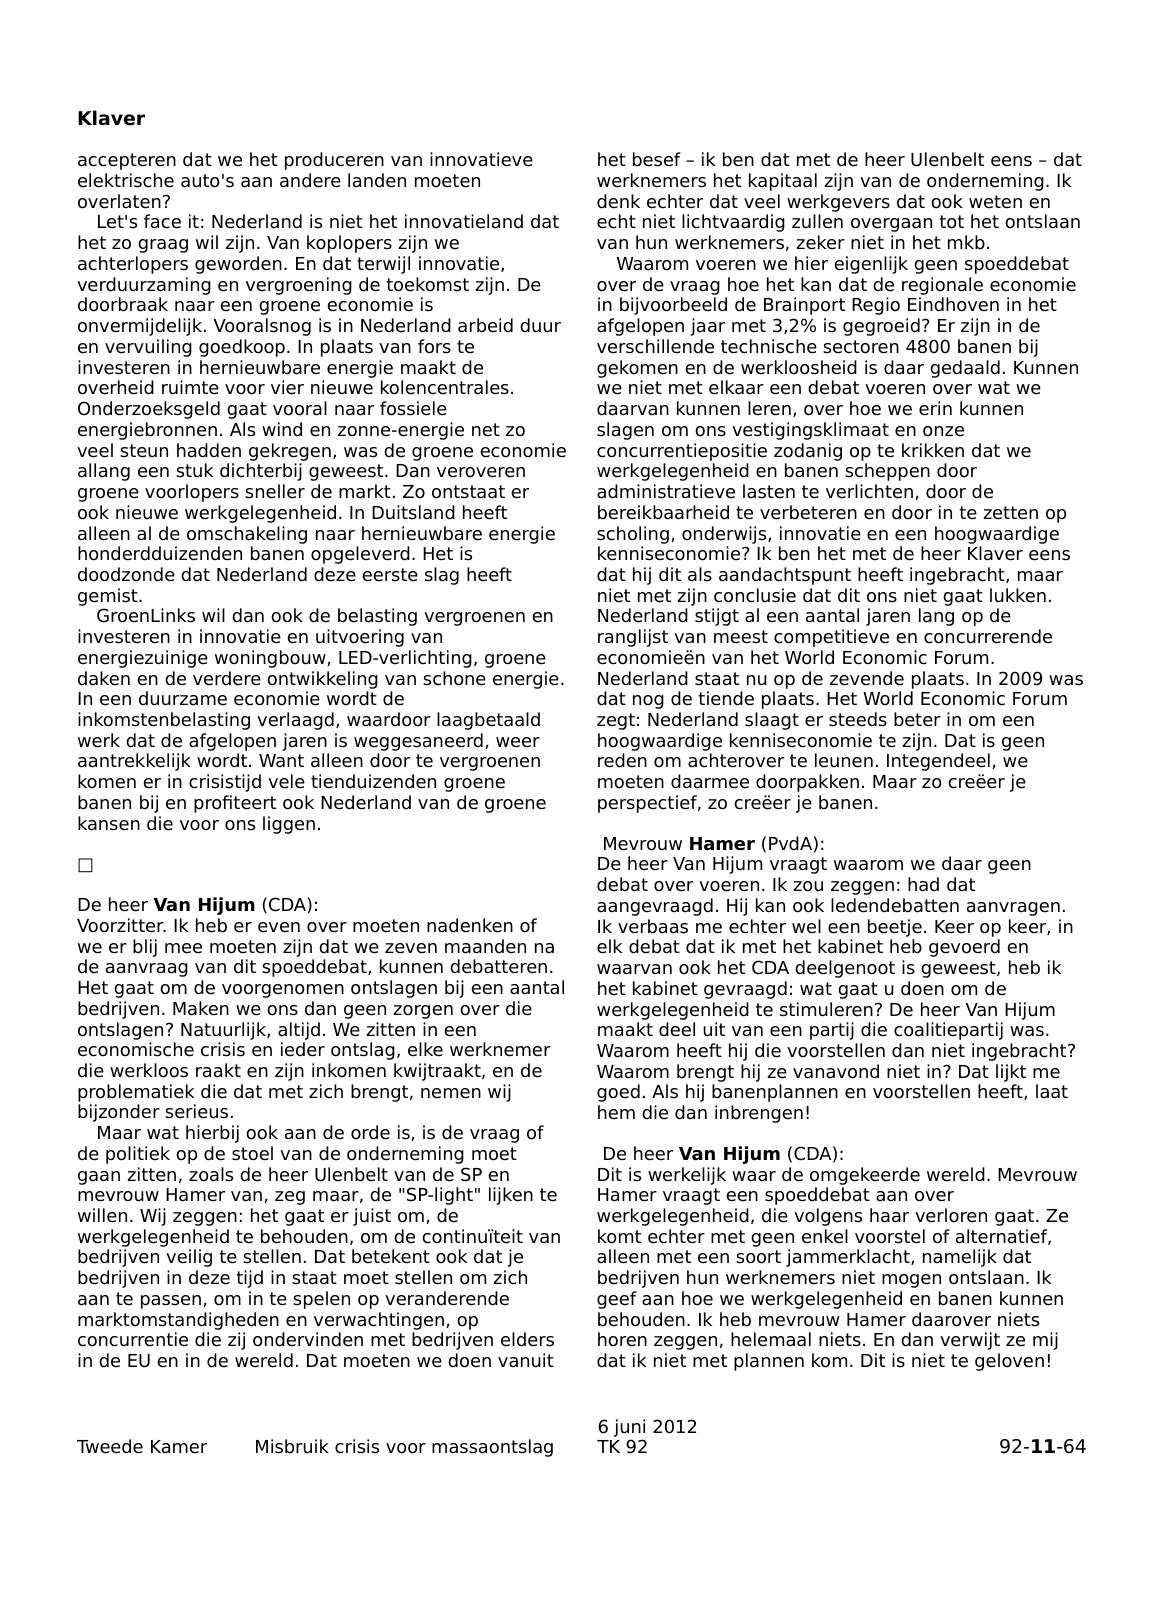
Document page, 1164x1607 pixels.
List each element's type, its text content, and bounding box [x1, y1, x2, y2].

text □ [77, 854, 567, 875]
text De heer Van Hijum (CDA): [596, 1144, 1087, 1164]
text Let's face it: Nederland is niet het innovatieland dat het zo graag wil zijn. Van koplopers zijn we achterlopers geworden. En dat terwijl innovatie, verduurzaming en vergroening de toekomst zijn. De doorbraak naar een groene economie is onvermijdelijk. Vooralsnog is in Nederland arbeid duur en vervuiling goedkoop. In plaats van fors te investeren in hernieuwbare energie maakt de overheid ruimte voor vier nieuwe kolencentrales. Onderzoeksgeld gaat vooral naar fossiele energiebronnen. Als wind en zonne-energie net zo veel steun hadden gekregen, was de groene economie allang een stuk dichterbij geweest. Dan veroveren groene voorlopers sneller de markt. Zo ontstaat er ook nieuwe werkgelegenheid. In Duitsland heeft alleen al de omschakeling naar hernieuwbare energie honderdduizenden banen opgeleverd. Het is doodzonde dat Nederland deze eerste slag heeft gemist. [77, 212, 567, 606]
text Waarom voeren we hier eigenlijk geen spoeddebat over de vraag hoe het kan dat de regionale economie in bijvoorbeeld de Brainport Regio Eindhoven in het afgelopen jaar met 3,2% is gegroeid? Er zijn in de verschillende technische sectoren 4800 banen bij gekomen en de werkloosheid is daar gedaald. Kunnen we niet met elkaar een debat voeren over wat we daarvan kunnen leren, over hoe we erin kunnen slagen om ons vestigingsklimaat en onze concurrentiepositie zodanig op te krikken dat we werkgelegenheid en banen scheppen door administratieve lasten te verlichten, door de bereikbaarheid te verbeteren en door in te zetten op scholing, onderwijs, innovatie en een hoogwaardige kenniseconomie? Ik ben het met de heer Klaver eens dat hij dit als aandachtspunt heeft ingebracht, maar niet met zijn conclusie dat dit ons niet gaat lukken. Nederland stijgt al een aantal jaren lang op de ranglijst van meest competitieve en concurrerende economieën van het World Economic Forum. Nederland staat nu op de zevende plaats. In 2009 was dat nog de tiende plaats. Het World Economic Forum zegt: Nederland slaagt er steeds beter in om een hoogwaardige kenniseconomie te zijn. Dat is geen reden om achterover te leunen. Integendeel, we moeten daarmee doorpakken. Maar zo creëer je perspectief, zo creëer je banen. [596, 254, 1087, 813]
text Mevrouw Hamer (PvdA): [596, 833, 1087, 854]
text Voorzitter. Ik heb er even over moeten nadenken of we er blij mee moeten zijn dat we zeven maanden na de aanvraag van dit spoeddebat, kunnen debatteren. Het gaat om de voorgenomen ontslagen bij een aantal bedrijven. Maken we ons dan geen zorgen over die ontslagen? Natuurlijk, altijd. We zitten in een economische crisis en ieder ontslag, elke werknemer die werkloos raakt en zijn inkomen kwijtraakt, en de problematiek die dat met zich brengt, nemen wij bijzonder serieus. [77, 916, 567, 1123]
text GroenLinks wil dan ook de belasting vergroenen en investeren in innovatie en uitvoering van energiezuinige woningbouw, LED-verlichting, groene daken en de verdere ontwikkeling van schone energie. In een duurzame economie wordt de inkomstenbelasting verlaagd, waardoor laagbetaald werk dat de afgelopen jaren is weggesaneerd, weer aantrekkelijk wordt. Want alleen door te vergroenen komen er in crisistijd vele tienduizenden groene banen bij en profiteert ook Nederland van de groene kansen die voor ons liggen. [77, 606, 567, 834]
text De heer Van Hijum vraagt waarom we daar geen debat over voeren. Ik zou zeggen: had dat aangevraagd. Hij kan ook ledendebatten aanvragen. Ik verbaas me echter wel een beetje. Keer op keer, in elk debat dat ik met het kabinet heb gevoerd en waarvan ook het CDA deelgenoot is geweest, heb ik het kabinet gevraagd: wat gaat u doen om de werkgelegenheid te stimuleren? De heer Van Hijum maakt deel uit van een partij die coalitiepartij was. Waarom heeft hij die voorstellen dan niet ingebracht? Waarom brengt hij ze vanavond niet in? Dat lijkt me goed. Als hij banenplannen en voorstellen heeft, laat hem die dan inbrengen! [596, 854, 1087, 1124]
text Dit is werkelijk waar de omgekeerde wereld. Mevrouw Hamer vraagt een spoeddebat aan over werkgelegenheid, die volgens haar verloren gaat. Ze komt echter met geen enkel voorstel of alternatief, alleen met een soort jammerklacht, namelijk dat bedrijven hun werknemers niet mogen ontslaan. Ik geef aan hoe we werkgelegenheid en banen kunnen behouden. Ik heb mevrouw Hamer daarover niets horen zeggen, helemaal niets. En dan verwijt ze mij dat ik niet met plannen kom. Dit is niet te geloven! [596, 1164, 1087, 1372]
text accepteren dat we het produceren van innovatieve elektrische auto's aan andere landen moeten overlaten? [77, 150, 567, 212]
text De heer Van Hijum (CDA): [77, 895, 567, 916]
text Maar wat hierbij ook aan de orde is, is de vraag of de politiek op de stoel van de onderneming moet gaan zitten, zoals de heer Ulenbelt van de SP en mevrouw Hamer van, zeg maar, de "SP-light" lijken te willen. Wij zeggen: het gaat er juist om, de werkgelegenheid te behouden, om de continuïteit van bedrijven veilig te stellen. Dat betekent ook dat je bedrijven in deze tijd in staat moet stellen om zich aan te passen, om in te spelen op veranderende marktomstandigheden en verwachtingen, op concurrentie die zij ondervinden met bedrijven elders in de EU en in de wereld. Dat moeten we doen vanuit [77, 1123, 567, 1372]
text het besef – ik ben dat met de heer Ulenbelt eens – dat werknemers het kapitaal zijn van de onderneming. Ik denk echter dat veel werkgevers dat ook weten en echt niet lichtvaardig zullen overgaan tot het ontslaan van hun werknemers, zeker niet in het mkb. [596, 150, 1087, 254]
